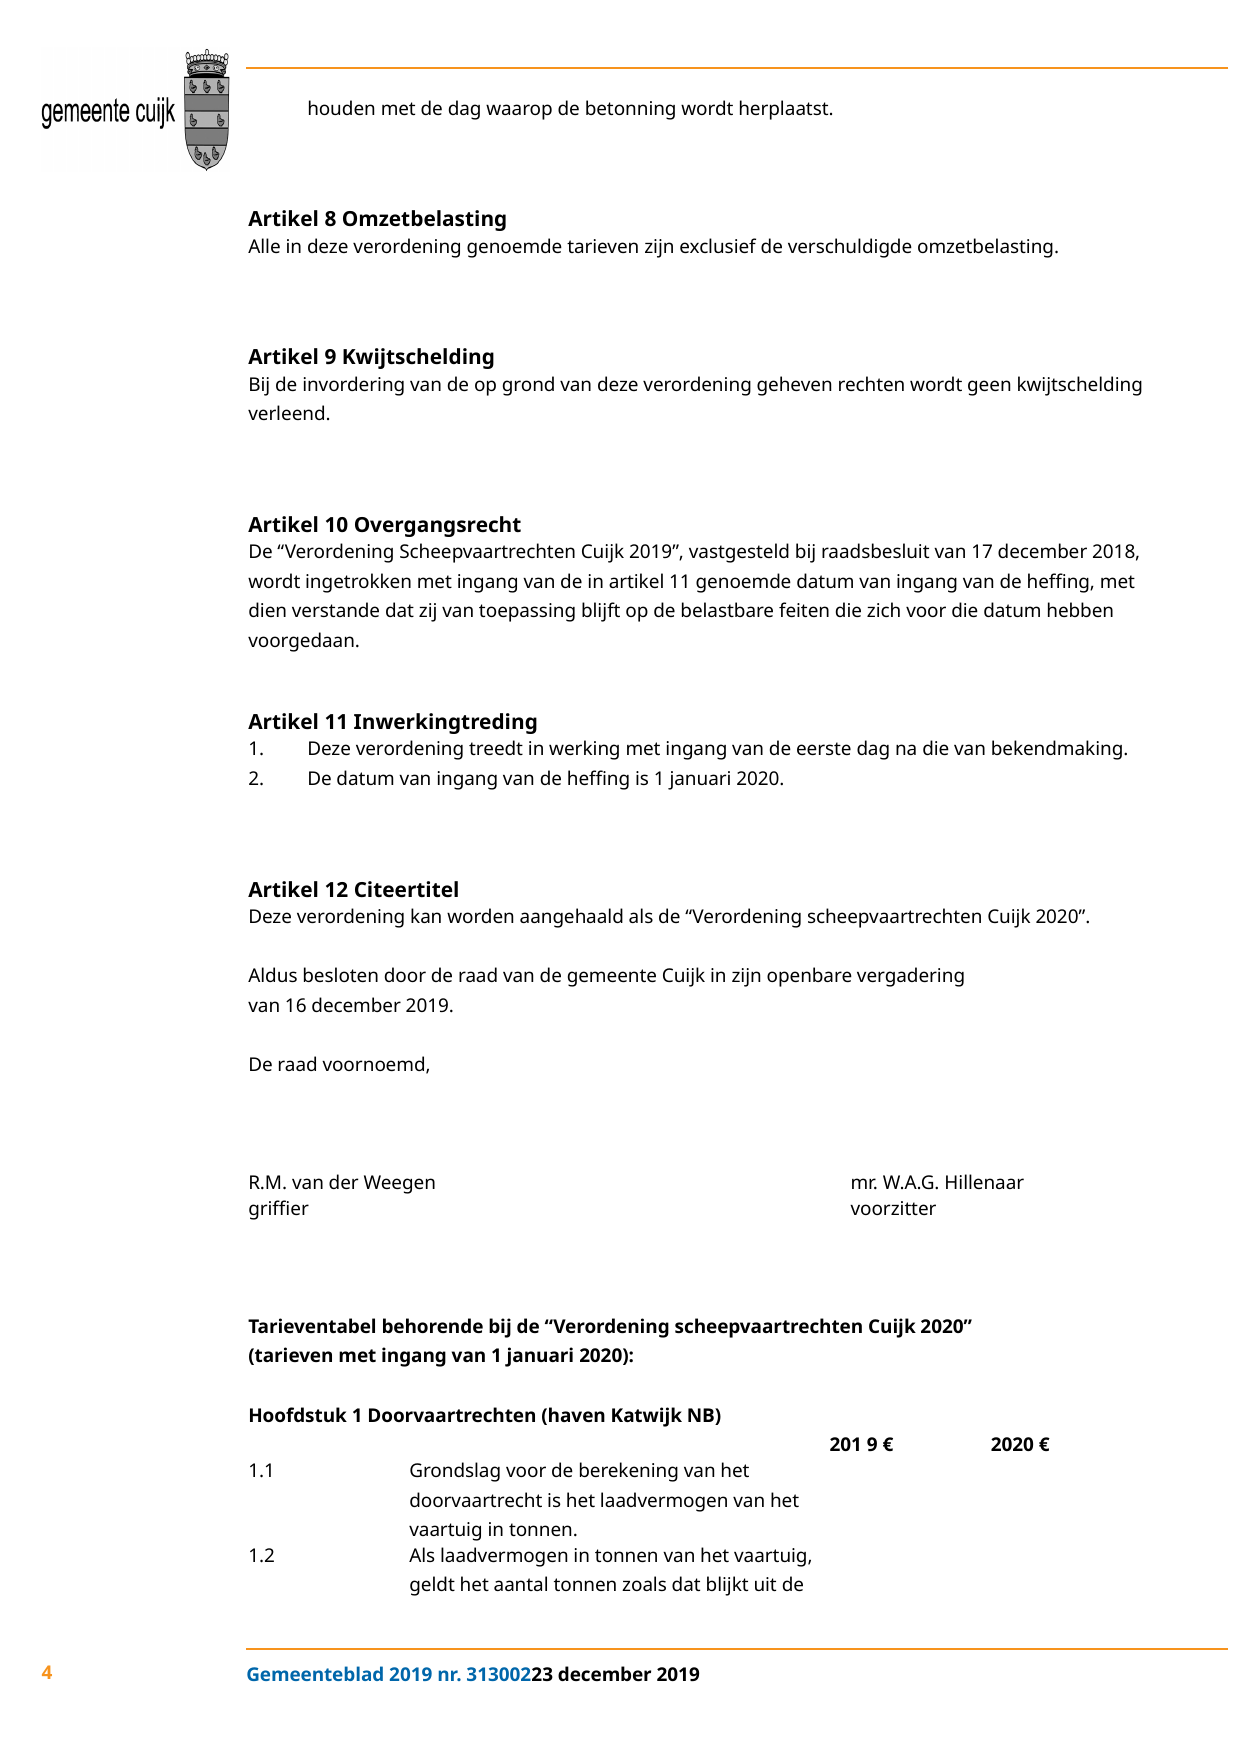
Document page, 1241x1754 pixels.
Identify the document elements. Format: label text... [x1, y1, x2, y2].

table_cell Als laadvermogen in tonnen van het vaartuig, geldt het aantal tonnen zoals dat blijkt uit de [409, 1542, 829, 1597]
table_cell 1.1 [248, 1457, 409, 1542]
text Alle in deze verordening genoemde tarieven zijn exclusief de verschuldigde omzetbelasting. [248, 233, 1152, 258]
table_header [409, 1431, 829, 1457]
table_cell voorzitter [850, 1195, 1152, 1221]
table_header [248, 1431, 409, 1457]
table_header 2020 € [991, 1431, 1152, 1457]
table_cell griffier [248, 1195, 549, 1221]
table_cell [991, 1457, 1152, 1542]
text Deze verordening kan worden aangehaald als de “Verordening scheepvaartrechten Cuijk 2020”. [248, 903, 1152, 929]
text (tarieven met ingang van 1 januari 2020): [248, 1343, 1152, 1368]
text De “Verordening Scheepvaartrechten Cuijk 2019”, vastgesteld bij raadsbesluit van 17 december 2018, wordt ingetrokken met ingang van de in artikel 11 genoemde datum van ingang van de heffing, met dien verstande dat zij van toepassing blijft op de belastbare feiten die zich voor die datum hebben voorgedaan. [248, 538, 1152, 653]
text Bij de invordering van de op grond van deze verordening geheven rechten wordt geen kwijtschelding verleend. [248, 371, 1152, 426]
list De datum van ingang van de heffing is 1 januari 2020. [248, 765, 1152, 791]
table_cell Grondslag voor de berekening van het doorvaartrecht is het laadvermogen van het vaartuig in tonnen. [409, 1457, 829, 1542]
table_header mr. W.A.G. Hillenaar [850, 1170, 1152, 1195]
text Artikel 12 Citeertitel [248, 875, 1152, 903]
text Artikel 10 Overgangsrecht [248, 510, 1152, 538]
table_cell 1.2 [248, 1542, 409, 1597]
text van 16 december 2019. [248, 992, 1152, 1018]
text Artikel 8 Omzetbelasting [248, 204, 1152, 233]
text Aldus besloten door de raad van de gemeente Cuijk in zijn openbare vergadering [248, 962, 1152, 988]
table_cell [549, 1195, 850, 1221]
table_cell [829, 1457, 991, 1542]
table_header R.M. van der Weegen [248, 1170, 549, 1195]
table_header 201 9 € [829, 1431, 991, 1457]
list Deze verordening treedt in werking met ingang van de eerste dag na die van bekendmaking. [248, 736, 1152, 761]
table_cell [829, 1542, 991, 1597]
text Artikel 11 Inwerkingtreding [248, 707, 1152, 736]
picture [41, 47, 231, 172]
text Artikel 9 Kwijtschelding [248, 342, 1152, 371]
list houden met de dag waarop de betonning wordt herplaatst. [248, 95, 1152, 121]
table_cell [991, 1542, 1152, 1597]
table_header [549, 1170, 850, 1195]
text Tarieventabel behorende bij de “Verordening scheepvaartrechten Cuijk 2020” [248, 1313, 1152, 1339]
text De raad voornoemd, [248, 1051, 1152, 1077]
text Hoofdstuk 1 Doorvaartrechten (haven Katwijk NB) [248, 1402, 1152, 1427]
